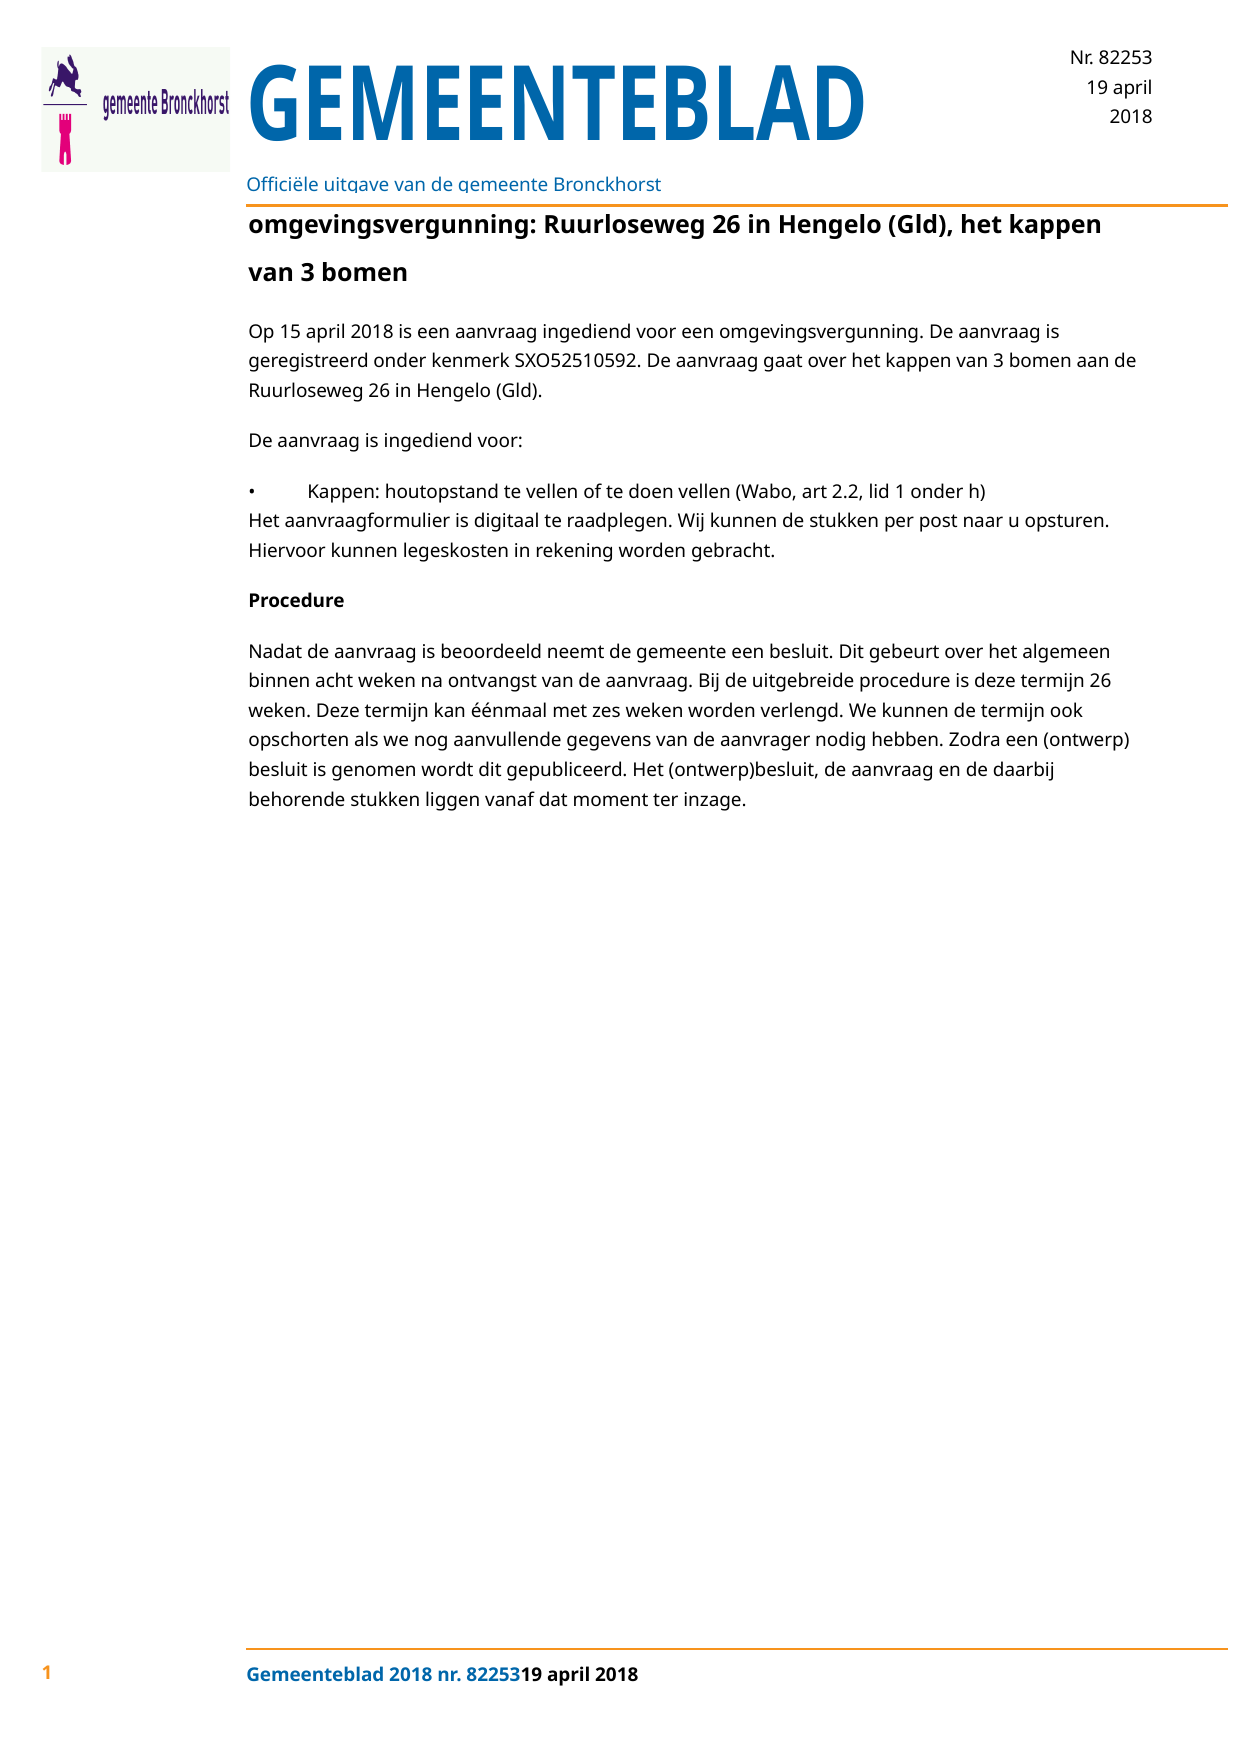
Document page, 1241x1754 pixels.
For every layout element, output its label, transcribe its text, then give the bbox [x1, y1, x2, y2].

text omgevingsvergunning: Ruurloseweg 26 in Hengelo (Gld), het kappen van 3 bomen [248, 207, 1152, 288]
picture [41, 47, 231, 172]
text De aanvraag is ingediend voor: [248, 427, 1152, 453]
text Nadat de aanvraag is beoordeeld neemt de gemeente een besluit. Dit gebeurt over het algemeen binnen acht weken na ontvangst van de aanvraag. Bij de uitgebreide procedure is deze termijn 26 weken. Deze termijn kan éénmaal met zes weken worden verlengd. We kunnen de termijn ook opschorten als we nog aanvullende gegevens van de aanvrager nodig hebben. Zodra een (ontwerp) besluit is genomen wordt dit gepubliceerd. Het (ontwerp)besluit, de aanvraag en de daarbij behorende stukken liggen vanaf dat moment ter inzage. [248, 638, 1152, 812]
text Op 15 april 2018 is een aanvraag ingediend voor een omgevingsvergunning. De aanvraag is geregistreerd onder kenmerk SXO52510592. De aanvraag gaat over het kappen van 3 bomen aan de Ruurloseweg 26 in Hengelo (Gld). [248, 318, 1152, 403]
text Het aanvraagformulier is digitaal te raadplegen. Wij kunnen de stukken per post naar u opsturen. Hiervoor kunnen legeskosten in rekening worden gebracht. [248, 507, 1152, 563]
text Procedure [248, 587, 1152, 613]
list Kappen: houtopstand te vellen of te doen vellen (Wabo, art 2.2, lid 1 onder h) [248, 478, 1152, 504]
